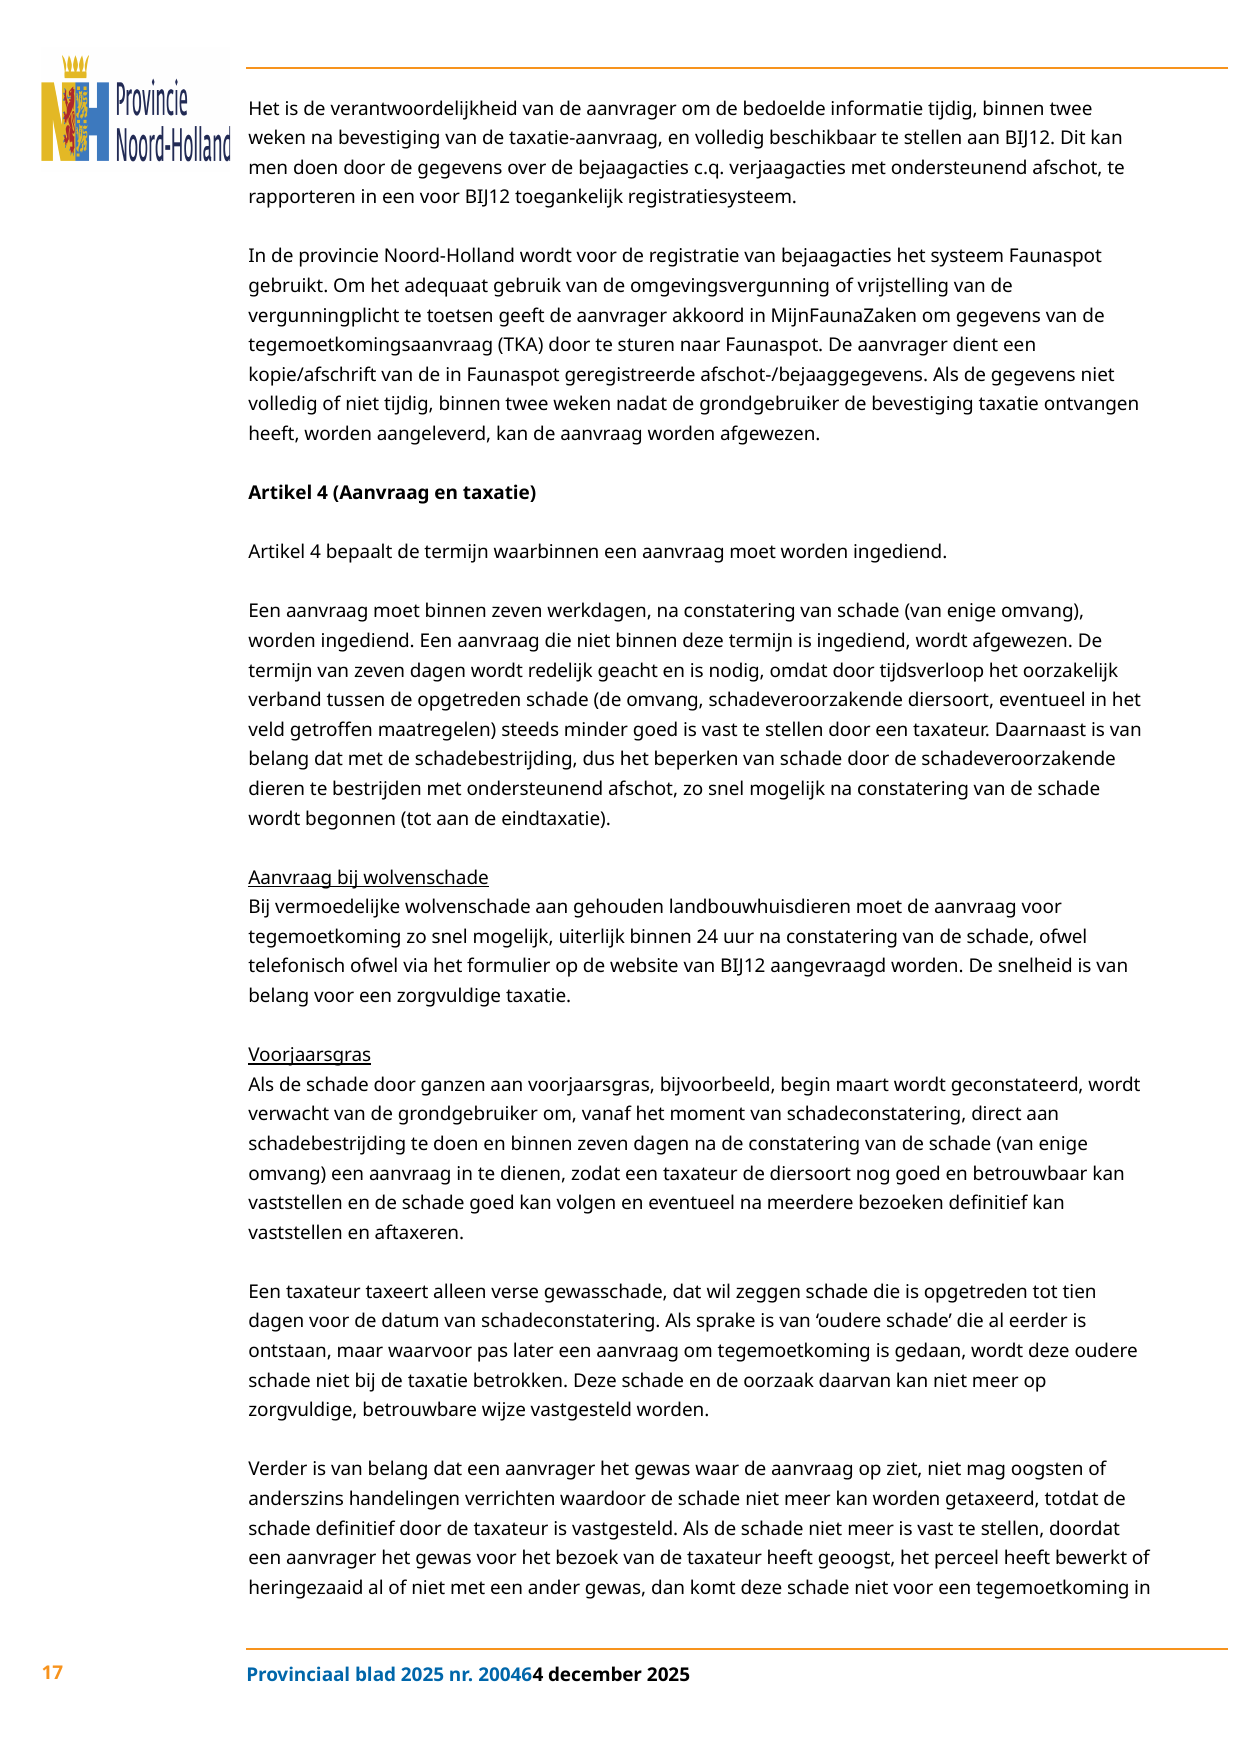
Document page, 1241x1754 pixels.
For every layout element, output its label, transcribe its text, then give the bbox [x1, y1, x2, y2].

text Een aanvraag moet binnen zeven werkdagen, na constatering van schade (van enige omvang), worden ingediend. Een aanvraag die niet binnen deze termijn is ingediend, wordt afgewezen. De termijn van zeven dagen wordt redelijk geacht en is nodig, omdat door tijdsverloop het oorzakelijk verband tussen de opgetreden schade (de omvang, schadeveroorzakende diersoort, eventueel in het veld getroffen maatregelen) steeds minder goed is vast te stellen door een taxateur. Daarnaast is van belang dat met de schadebestrijding, dus het beperken van schade door de schadeveroorzakende dieren te bestrijden met ondersteunend afschot, zo snel mogelijk na constatering van de schade wordt begonnen (tot aan de eindtaxatie). [248, 598, 1152, 831]
text Bij vermoedelijke wolvenschade aan gehouden landbouwhuisdieren moet de aanvraag voor tegemoetkoming zo snel mogelijk, uiterlijk binnen 24 uur na constatering van de schade, ofwel telefonisch ofwel via het formulier op de website van BIJ12 aangevraagd worden. De snelheid is van belang voor een zorgvuldige taxatie. [248, 893, 1152, 1008]
text Aanvraag bij wolvenschade [248, 864, 1152, 890]
text Een taxateur taxeert alleen verse gewasschade, dat wil zeggen schade die is opgetreden tot tien dagen voor de datum van schadeconstatering. Als sprake is van ‘oudere schade’ die al eerder is ontstaan, maar waarvoor pas later een aanvraag om tegemoetkoming is gedaan, wordt deze oudere schade niet bij de taxatie betrokken. Deze schade en de oorzaak daarvan kan niet meer op zorgvuldige, betrouwbare wijze vastgesteld worden. [248, 1278, 1152, 1422]
text Als de schade door ganzen aan voorjaarsgras, bijvoorbeeld, begin maart wordt geconstateerd, wordt verwacht van de grondgebruiker om, vanaf het moment van schadeconstatering, direct aan schadebestrijding te doen en binnen zeven dagen na de constatering van de schade (van enige omvang) een aanvraag in te dienen, zodat een taxateur de diersoort nog goed en betrouwbaar kan vaststellen en de schade goed kan volgen en eventueel na meerdere bezoeken definitief kan vaststellen en aftaxeren. [248, 1071, 1152, 1245]
text Artikel 4 bepaalt de termijn waarbinnen een aanvraag moet worden ingediend. [248, 538, 1152, 564]
text Verder is van belang dat een aanvrager het gewas waar de aanvraag op ziet, niet mag oogsten of anderszins handelingen verrichten waardoor de schade niet meer kan worden getaxeerd, totdat de schade definitief door de taxateur is vastgesteld. Als de schade niet meer is vast te stellen, doordat een aanvrager het gewas voor het bezoek van de taxateur heeft geoogst, het perceel heeft bewerkt of heringezaaid al of niet met een ander gewas, dan komt deze schade niet voor een tegemoetkoming in [248, 1456, 1152, 1600]
text In de provincie Noord-Holland wordt voor de registratie van bejaagacties het systeem Faunaspot gebruikt. Om het adequaat gebruik van de omgevingsvergunning of vrijstelling van de vergunningplicht te toetsen geeft de aanvrager akkoord in MijnFaunaZaken om gegevens van de tegemoetkomingsaanvraag (TKA) door te sturen naar Faunaspot. De aanvrager dient een kopie/afschrift van de in Faunaspot geregistreerde afschot-/bejaaggegevens. Als de gegevens niet volledig of niet tijdig, binnen twee weken nadat de grondgebruiker de bevestiging taxatie ontvangen heeft, worden aangeleverd, kan de aanvraag worden afgewezen. [248, 243, 1152, 446]
text Het is de verantwoordelijkheid van de aanvrager om de bedoelde informatie tijdig, binnen twee weken na bevestiging van de taxatie-aanvraag, en volledig beschikbaar te stellen aan BIJ12. Dit kan men doen door de gegevens over de bejaagacties c.q. verjaagacties met ondersteunend afschot, te rapporteren in een voor BIJ12 toegankelijk registratiesysteem. [248, 95, 1152, 209]
picture [41, 47, 231, 172]
text Voorjaarsgras [248, 1041, 1152, 1067]
text Artikel 4 (Aanvraag en taxatie) [248, 479, 1152, 505]
